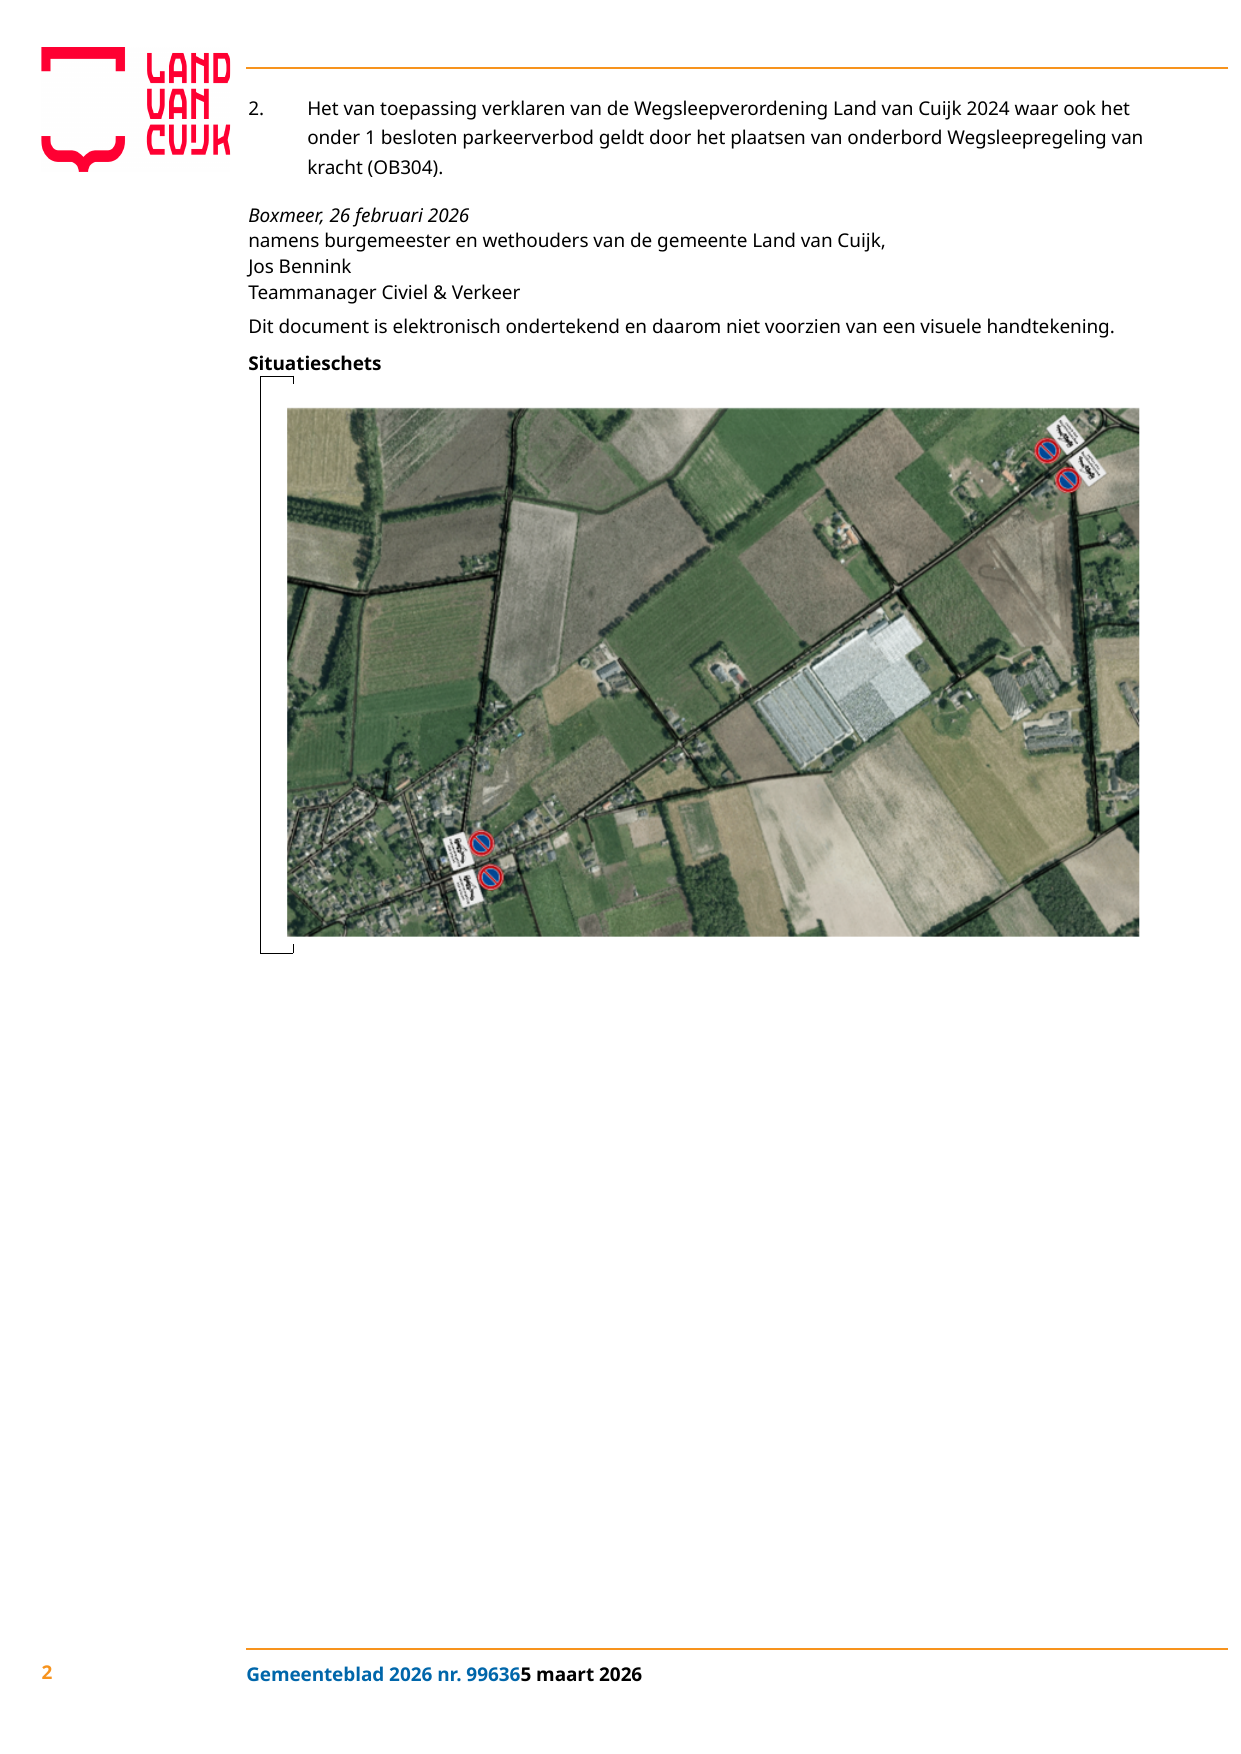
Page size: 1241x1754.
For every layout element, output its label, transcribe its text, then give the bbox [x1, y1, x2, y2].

text Jos Bennink [248, 253, 1152, 279]
text Situatieschets [248, 355, 1152, 374]
picture [41, 47, 231, 172]
picture [268, 384, 1173, 944]
list Het van toepassing verklaren van de Wegsleepverordening Land van Cuijk 2024 waar ook het onder 1 besloten parkeerverbod geldt door het plaatsen van onderbord Wegsleepregeling van kracht (OB304). [248, 95, 1152, 180]
text Teammanager Civiel & Verkeer [248, 279, 1152, 305]
text namens burgemeester en wethouders van de gemeente Land van Cuijk, [248, 227, 1152, 253]
text Dit document is elektronisch ondertekend en daarom niet voorzien van een visuele handtekening. [248, 318, 1152, 338]
text Boxmeer, 26 februari 2026 [248, 202, 1152, 227]
